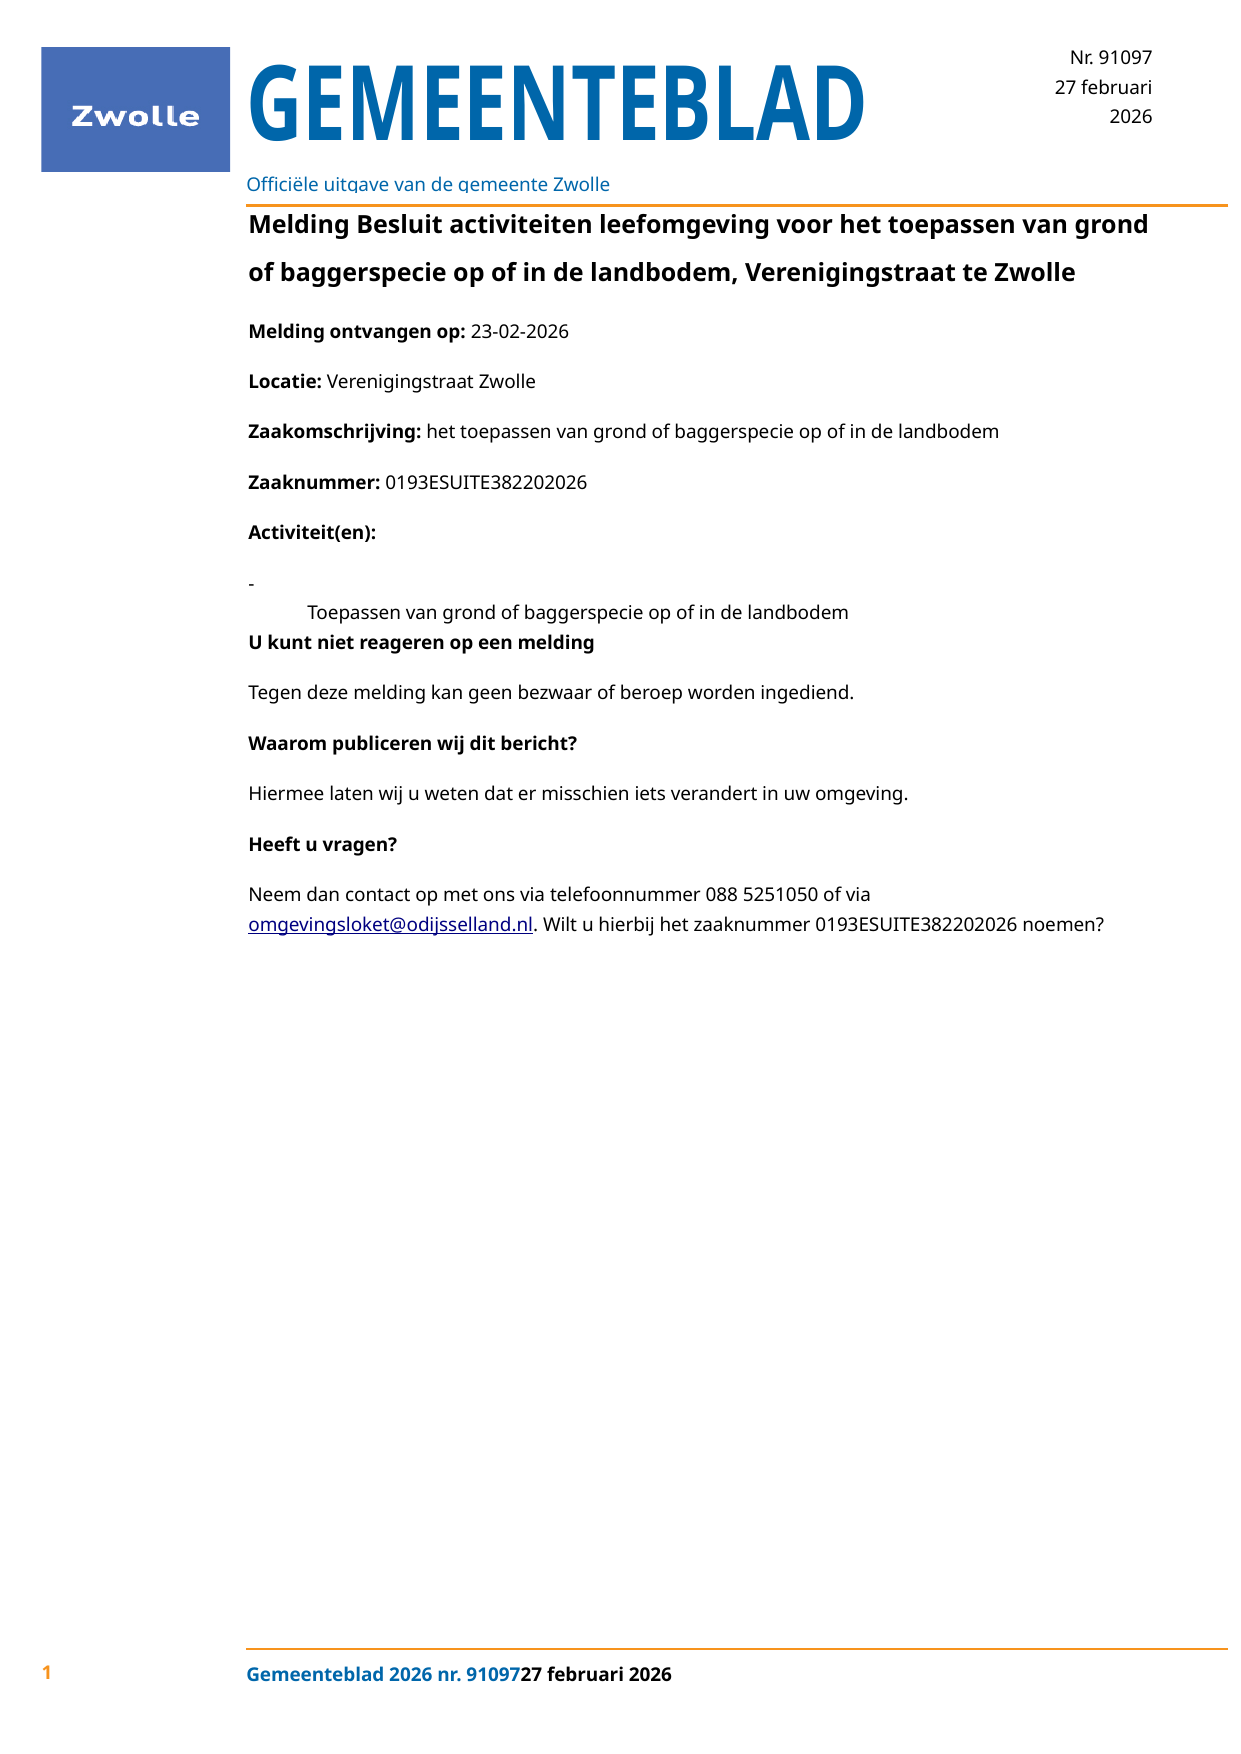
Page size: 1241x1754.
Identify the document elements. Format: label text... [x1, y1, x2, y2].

text Melding ontvangen op: 23-02-2026 [248, 318, 1152, 344]
picture [41, 47, 231, 172]
text Hiermee laten wij u weten dat er misschien iets verandert in uw omgeving. [248, 780, 1152, 806]
text Heeft u vragen? [248, 831, 1152, 857]
text Waarom publiceren wij dit bericht? [248, 730, 1152, 756]
text Locatie: Verenigingstraat Zwolle [248, 368, 1152, 394]
text U kunt niet reageren op een melding [248, 629, 1152, 655]
text Zaaknummer: 0193ESUITE382202026 [248, 469, 1152, 495]
text Activiteit(en): [248, 519, 1152, 545]
text Neem dan contact op met ons via telefoonnummer 088 5251050 of via omgevingsloket@odijsselland.nl. Wilt u hierbij het zaaknummer 0193ESUITE382202026 noemen? [248, 881, 1152, 937]
list Toepassen van grond of baggerspecie op of in de landbodem [248, 599, 1152, 625]
text Tegen deze melding kan geen bezwaar of beroep worden ingediend. [248, 679, 1152, 705]
text Melding Besluit activiteiten leefomgeving voor het toepassen van grond of baggerspecie op of in de landbodem, Verenigingstraat te Zwolle [248, 207, 1152, 288]
text Zaakomschrijving: het toepassen van grond of baggerspecie op of in de landbodem [248, 419, 1152, 444]
